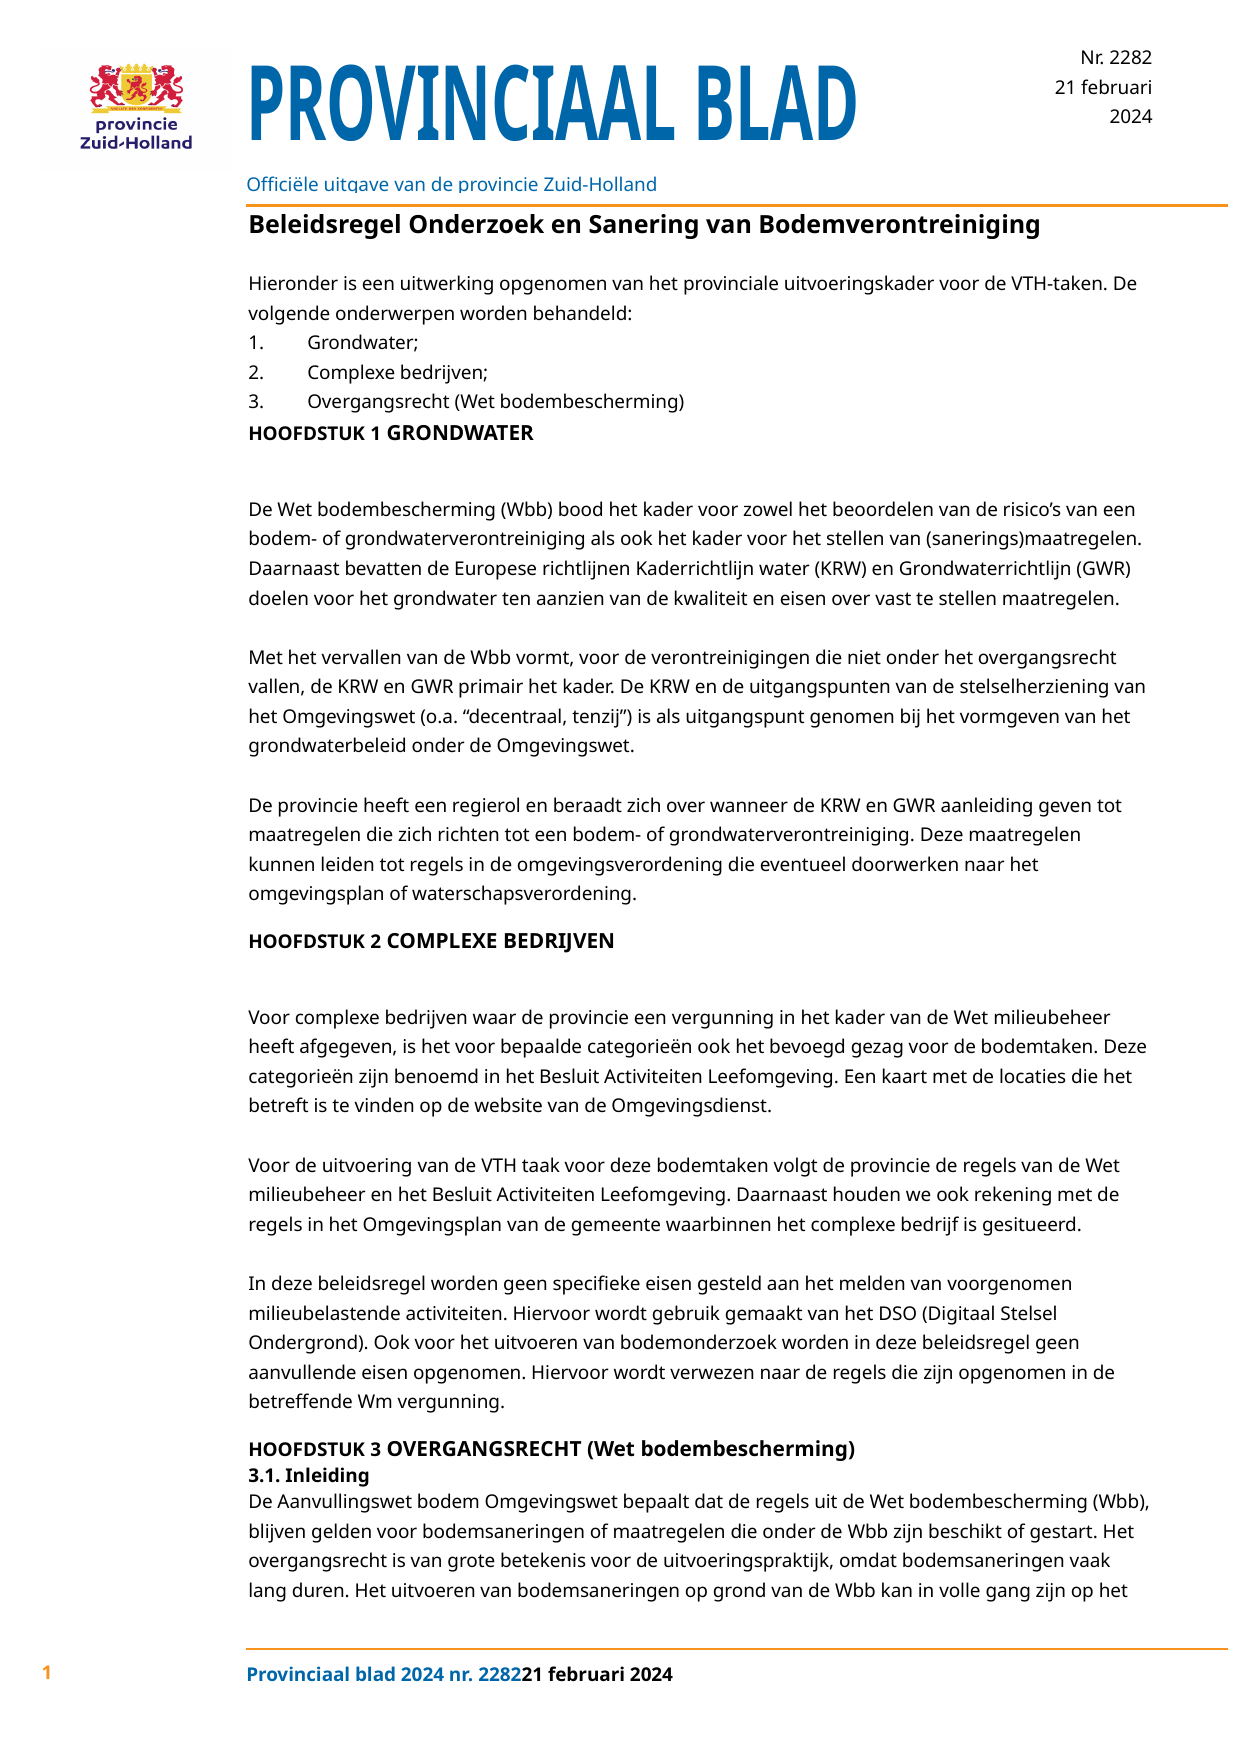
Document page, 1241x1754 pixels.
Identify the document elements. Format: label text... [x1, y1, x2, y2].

text 3.1. Inleiding [248, 1462, 1152, 1488]
text HOOFDSTUK 1 GRONDWATER [248, 418, 1152, 447]
text Beleidsregel Onderzoek en Sanering van Bodemverontreiniging [248, 207, 1152, 241]
text HOOFDSTUK 2 COMPLEXE BEDRIJVEN [248, 926, 1152, 954]
list Grondwater; [248, 329, 1152, 355]
text In deze beleidsregel worden geen specifieke eisen gesteld aan het melden van voorgenomen milieubelastende activiteiten. Hiervoor wordt gebruik gemaakt van het DSO (Digitaal Stelsel Ondergrond). Ook voor het uitvoeren van bodemonderzoek worden in deze beleidsregel geen aanvullende eisen opgenomen. Hiervoor wordt verwezen naar de regels die zijn opgenomen in de betreffende Wm vergunning. [248, 1270, 1152, 1414]
list Overgangsrecht (Wet bodembescherming) [248, 389, 1152, 414]
text Hieronder is een uitwerking opgenomen van het provinciale uitvoeringskader voor de VTH-taken. De volgende onderwerpen worden behandeld: [248, 270, 1152, 326]
text Met het vervallen van de Wbb vormt, voor de verontreinigingen die niet onder het overgangsrecht vallen, de KRW en GWR primair het kader. De KRW en de uitgangspunten van de stelselherziening van het Omgevingswet (o.a. “decentraal, tenzij”) is als uitgangspunt genomen bij het vormgeven van het grondwaterbeleid onder de Omgevingswet. [248, 644, 1152, 758]
text Voor de uitvoering van de VTH taak voor deze bodemtaken volgt de provincie de regels van de Wet milieubeheer en het Besluit Activiteiten Leefomgeving. Daarnaast houden we ook rekening met de regels in het Omgevingsplan van de gemeente waarbinnen het complexe bedrijf is gesitueerd. [248, 1152, 1152, 1237]
text De Wet bodembescherming (Wbb) bood het kader voor zowel het beoordelen van de risico’s van een bodem- of grondwaterverontreiniging als ook het kader voor het stellen van (sanerings)maatregelen. Daarnaast bevatten de Europese richtlijnen Kaderrichtlijn water (KRW) en Grondwaterrichtlijn (GWR) doelen voor het grondwater ten aanzien van de kwaliteit en eisen over vast te stellen maatregelen. [248, 496, 1152, 610]
text Voor complexe bedrijven waar de provincie een vergunning in het kader van de Wet milieubeheer heeft afgegeven, is het voor bepaalde categorieën ook het bevoegd gezag voor de bodemtaken. Deze categorieën zijn benoemd in het Besluit Activiteiten Leefomgeving. Een kaart met de locaties die het betreft is te vinden op de website van de Omgevingsdienst. [248, 1004, 1152, 1118]
text De Aanvullingswet bodem Omgevingswet bepaalt dat de regels uit de Wet bodembescherming (Wbb), blijven gelden voor bodemsaneringen of maatregelen die onder de Wbb zijn beschikt of gestart. Het overgangsrecht is van grote betekenis voor de uitvoeringspraktijk, omdat bodemsaneringen vaak lang duren. Het uitvoeren van bodemsaneringen op grond van de Wbb kan in volle gang zijn op het [248, 1488, 1152, 1603]
text De provincie heeft een regierol en beraadt zich over wanneer de KRW en GWR aanleiding geven tot maatregelen die zich richten tot een bodem- of grondwaterverontreiniging. Deze maatregelen kunnen leiden tot regels in de omgevingsverordening die eventueel doorwerken naar het omgevingsplan of waterschapsverordening. [248, 792, 1152, 906]
picture [41, 47, 231, 172]
text HOOFDSTUK 3 OVERGANGSRECHT (Wet bodembescherming) [248, 1434, 1152, 1462]
list Complexe bedrijven; [248, 359, 1152, 385]
